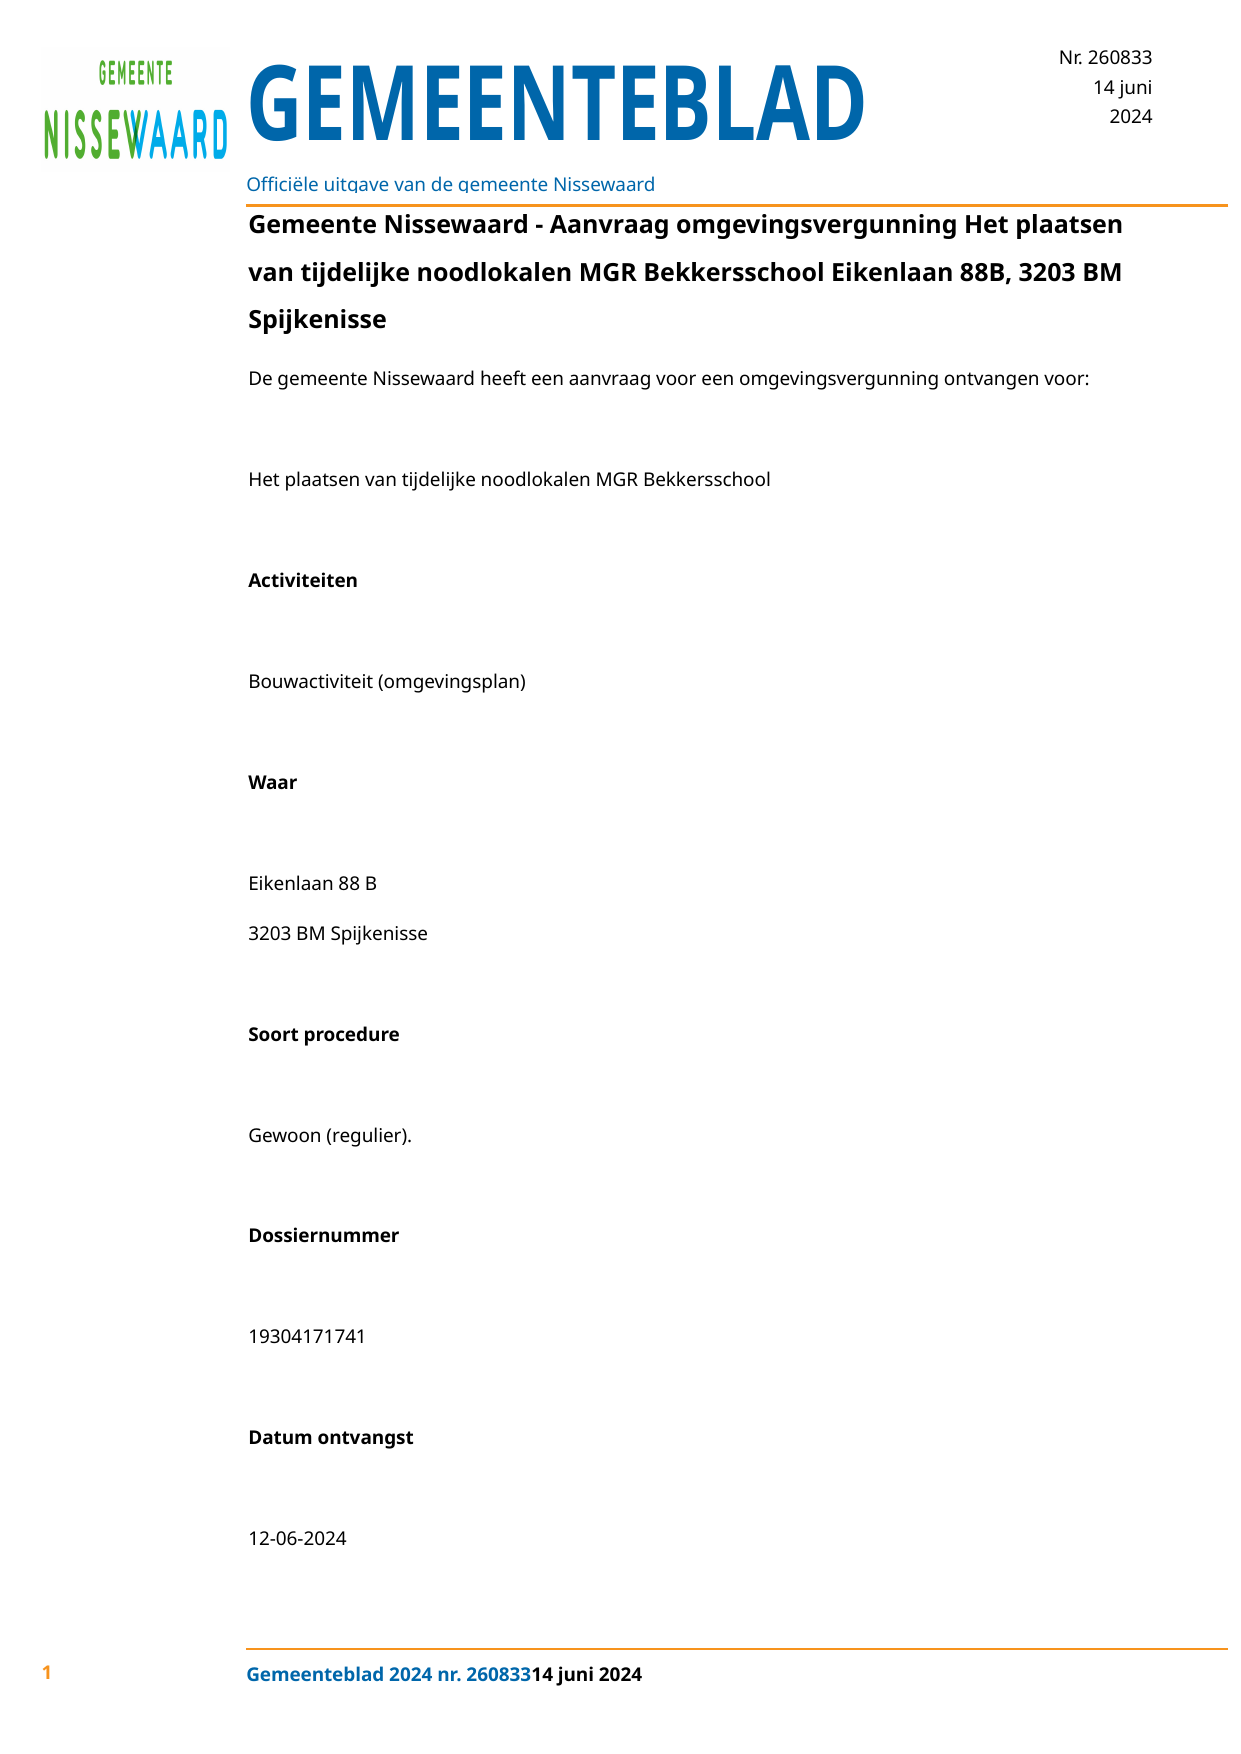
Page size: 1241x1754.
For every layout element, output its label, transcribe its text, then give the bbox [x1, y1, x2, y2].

picture [41, 47, 231, 172]
text 19304171741 [248, 1323, 1152, 1349]
text De gemeente Nissewaard heeft een aanvraag voor een omgevingsvergunning ontvangen voor: [248, 366, 1152, 391]
text Eikenlaan 88 B [248, 870, 1152, 895]
text Gemeente Nissewaard - Aanvraag omgevingsvergunning Het plaatsen van tijdelijke noodlokalen MGR Bekkersschool Eikenlaan 88B, 3203 BM Spijkenisse [248, 207, 1152, 336]
text 12-06-2024 [248, 1525, 1152, 1551]
text Gewoon (regulier). [248, 1122, 1152, 1147]
text Soort procedure [248, 1021, 1152, 1047]
text Dossiernummer [248, 1223, 1152, 1248]
text Bouwactiviteit (omgevingsplan) [248, 668, 1152, 694]
text Activiteiten [248, 567, 1152, 593]
text Waar [248, 769, 1152, 794]
text Datum ontvangst [248, 1424, 1152, 1450]
text Het plaatsen van tijdelijke noodlokalen MGR Bekkersschool [248, 466, 1152, 492]
text 3203 BM Spijkenisse [248, 920, 1152, 946]
